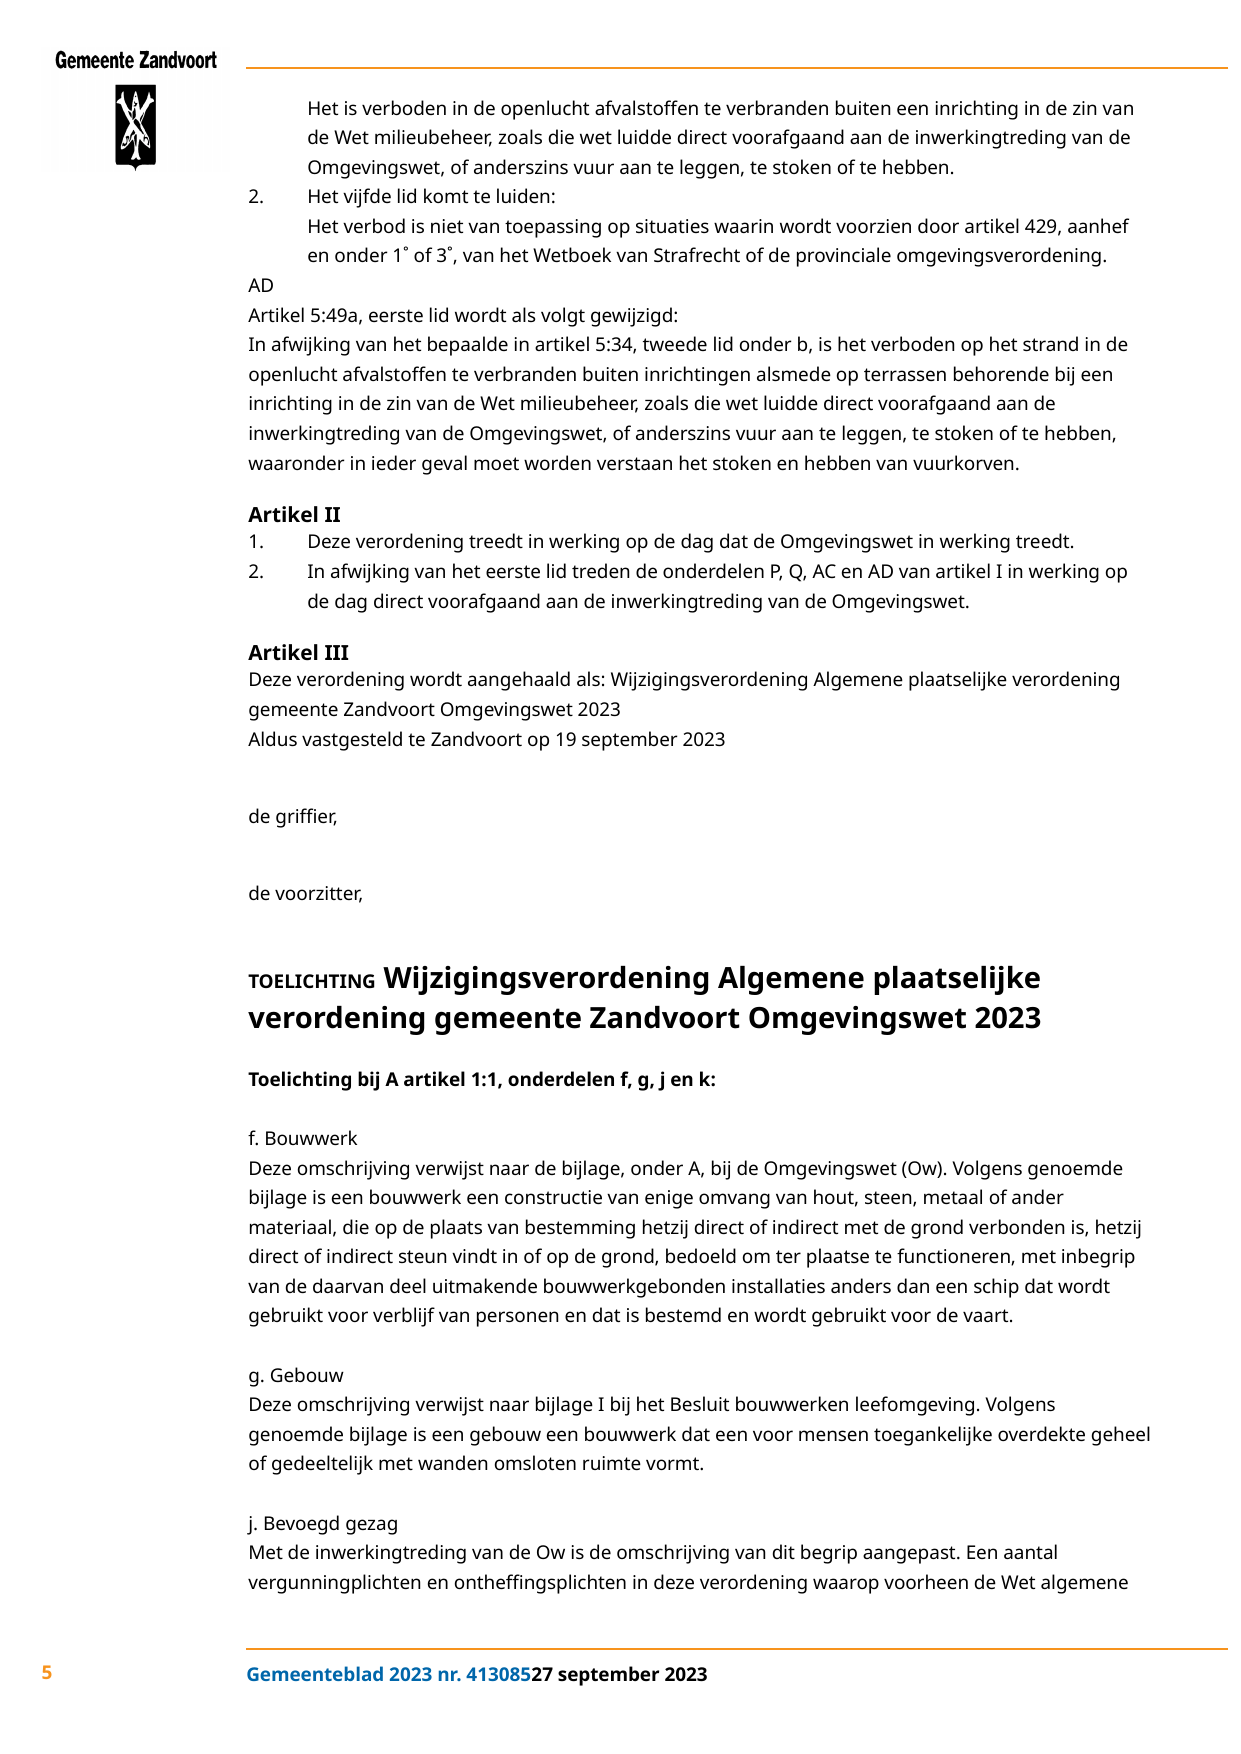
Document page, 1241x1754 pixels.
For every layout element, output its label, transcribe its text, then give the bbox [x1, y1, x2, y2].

text Artikel II [248, 500, 1152, 529]
text Deze omschrijving verwijst naar bijlage I bij het Besluit bouwwerken leefomgeving. Volgens genoemde bijlage is een gebouw een bouwwerk dat een voor mensen toegankelijke overdekte geheel of gedeeltelijk met wanden omsloten ruimte vormt. [248, 1391, 1152, 1476]
text de griffier, [248, 803, 1152, 829]
text Artikel III [248, 638, 1152, 667]
text Toelichting bij A artikel 1:1, onderdelen f, g, j en k: [248, 1066, 1152, 1092]
picture [41, 47, 231, 172]
list Het is verboden in de openlucht afvalstoffen te verbranden buiten een inrichting in de zin van de Wet milieubeheer, zoals die wet luidde direct voorafgaand aan de inwerkingtreding van de Omgevingswet, of anderszins vuur aan te leggen, te stoken of te hebben. [248, 95, 1152, 180]
text j. Bevoegd gezag [248, 1510, 1152, 1535]
text f. Bouwwerk [248, 1125, 1152, 1151]
list Het vijfde lid komt te luiden: [248, 183, 1152, 209]
text Aldus vastgesteld te Zandvoort op 19 september 2023 [248, 726, 1152, 752]
text Deze verordening wordt aangehaald als: Wijzigingsverordening Algemene plaatselijke verordening gemeente Zandvoort Omgevingswet 2023 [248, 667, 1152, 722]
text Met de inwerkingtreding van de Ow is de omschrijving van dit begrip aangepast. Een aantal vergunningplichten en ontheffingsplichten in deze verordening waarop voorheen de Wet algemene [248, 1539, 1152, 1594]
text g. Gebouw [248, 1362, 1152, 1387]
list Deze verordening treedt in werking op de dag dat de Omgevingswet in werking treedt. [248, 529, 1152, 554]
text Deze omschrijving verwijst naar de bijlage, onder A, bij de Omgevingswet (Ow). Volgens genoemde bijlage is een bouwwerk een constructie van enige omvang van hout, steen, metaal of ander materiaal, die op de plaats van bestemming hetzij direct of indirect met de grond verbonden is, hetzij direct of indirect steun vindt in of op de grond, bedoeld om ter plaatse te functioneren, met inbegrip van de daarvan deel uitmakende bouwwerkgebonden installaties anders dan een schip dat wordt gebruikt voor verblijf van personen en dat is bestemd en wordt gebruikt voor de vaart. [248, 1155, 1152, 1328]
text TOELICHTING Wijzigingsverordening Algemene plaatselijke verordening gemeente Zandvoort Omgevingswet 2023 [248, 957, 1152, 1037]
list Het verbod is niet van toepassing op situaties waarin wordt voorzien door artikel 429, aanhef en onder 1˚ of 3˚, van het Wetboek van Strafrecht of de provinciale omgevingsverordening. [248, 213, 1152, 268]
text Artikel 5:49a, eerste lid wordt als volgt gewijzigd: [248, 302, 1152, 328]
list In afwijking van het eerste lid treden de onderdelen P, Q, AC en AD van artikel I in werking op de dag direct voorafgaand aan de inwerkingtreding van de Omgevingswet. [248, 558, 1152, 613]
text AD [248, 272, 1152, 298]
text In afwijking van het bepaalde in artikel 5:34, tweede lid onder b, is het verboden op het strand in de openlucht afvalstoffen te verbranden buiten inrichtingen alsmede op terrassen behorende bij een inrichting in de zin van de Wet milieubeheer, zoals die wet luidde direct voorafgaand aan de inwerkingtreding van de Omgevingswet, of anderszins vuur aan te leggen, te stoken of te hebben, waaronder in ieder geval moet worden verstaan het stoken en hebben van vuurkorven. [248, 331, 1152, 476]
text de voorzitter, [248, 880, 1152, 906]
